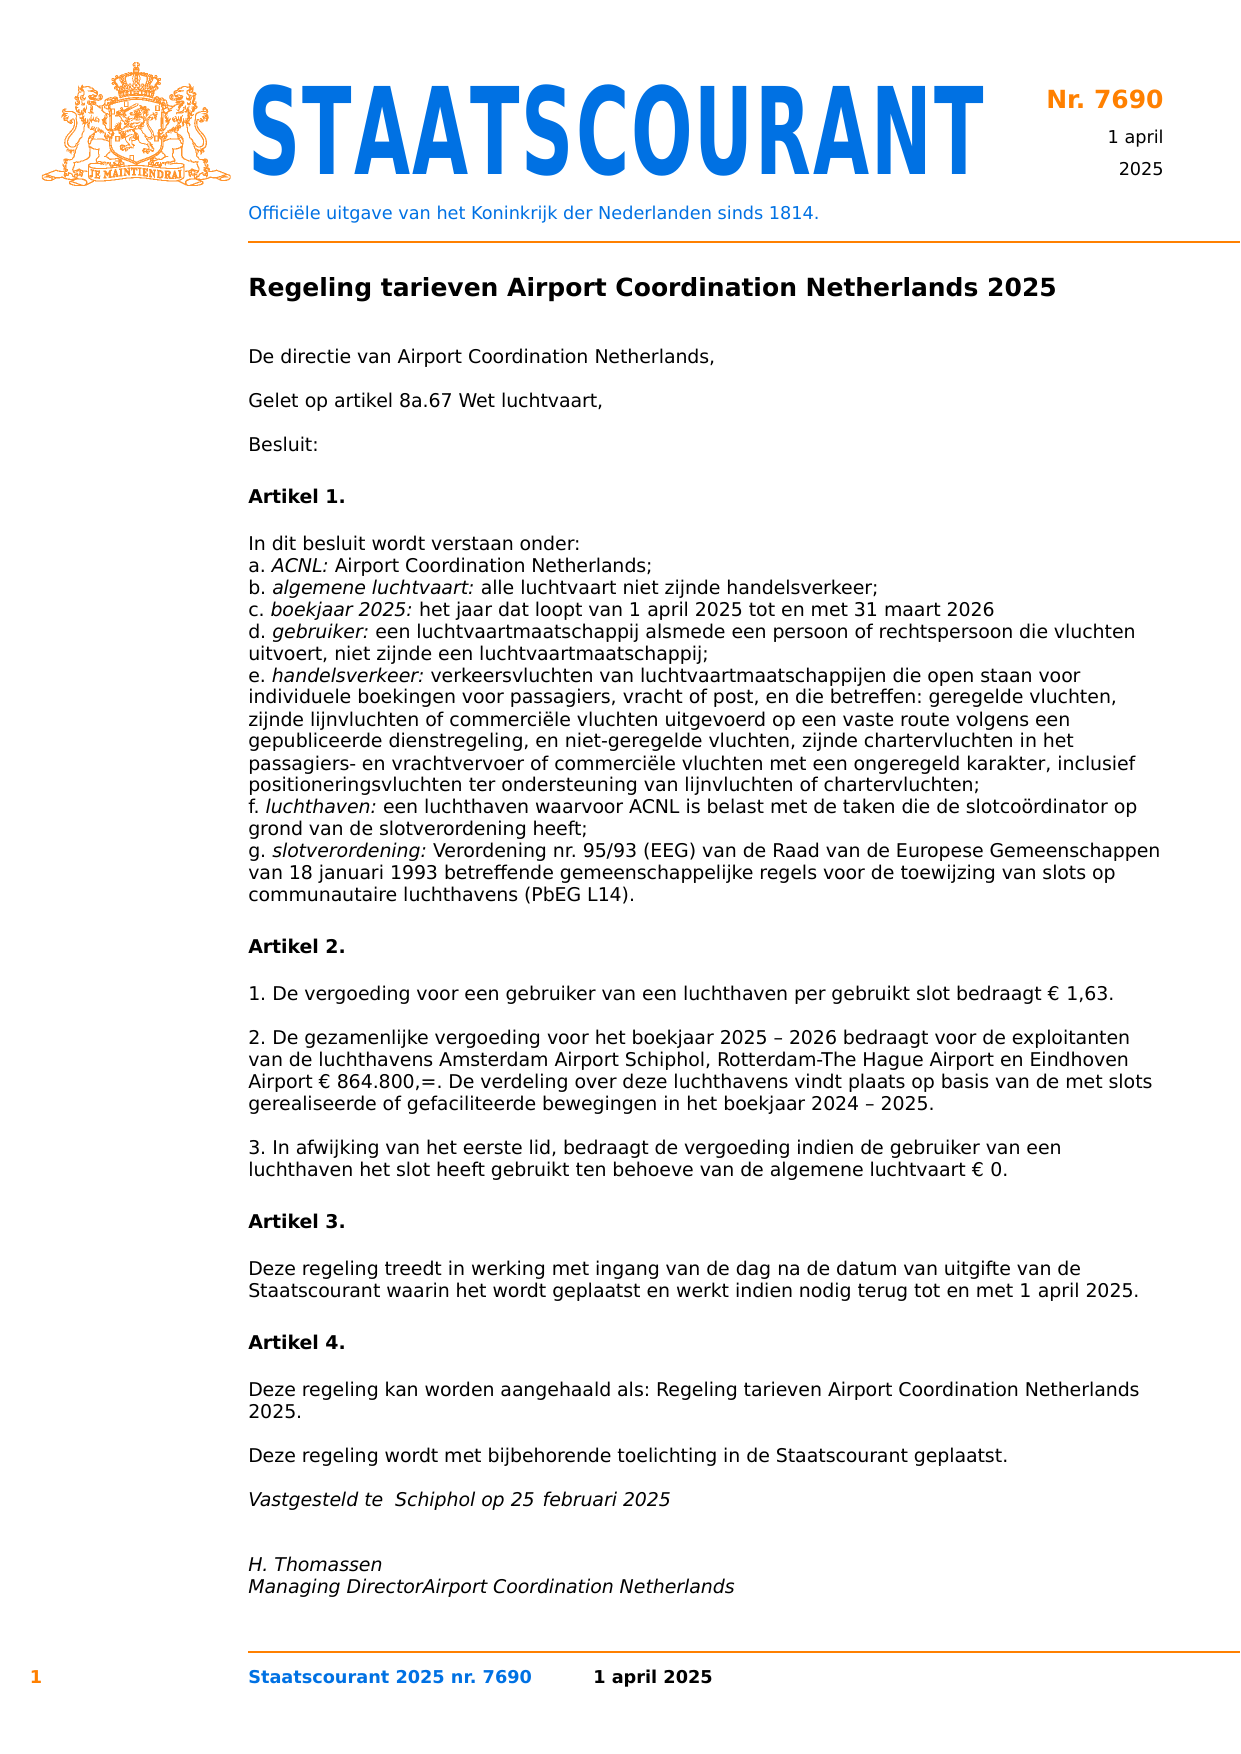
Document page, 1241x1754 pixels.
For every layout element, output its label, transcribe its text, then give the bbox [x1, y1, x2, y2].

text Deze regeling treedt in werking met ingang van de dag na de datum van uitgifte van de Staatscourant waarin het wordt geplaatst en werkt indien nodig terug tot en met 1 april 2025. [248, 1258, 1163, 1302]
text Deze regeling wordt met bijbehorende toelichting in de Staatscourant geplaatst. [248, 1444, 1163, 1467]
text a. ACNL: Airport Coordination Netherlands; [248, 554, 1163, 577]
text Gelet op artikel 8a.67 Wet luchtvaart, [248, 390, 1163, 412]
text c. boekjaar 2025: het jaar dat loopt van 1 april 2025 tot en met 31 maart 2026 [248, 598, 1163, 621]
subtitle Regeling tarieven Airport Coordination Netherlands 2025 [248, 273, 1163, 302]
text 3. In afwijking van het eerste lid, bedraagt de vergoeding indien de gebruiker van een luchthaven het slot heeft gebruikt ten behoeve van de algemene luchtvaart € 0. [248, 1137, 1163, 1181]
text Vastgesteld te Schiphol op 25 februari 2025 [248, 1488, 1163, 1510]
table_header [25, 62, 248, 241]
table_header Nr. 7690 [998, 62, 1240, 121]
text De directie van Airport Coordination Netherlands, [248, 346, 1163, 368]
table_cell 2025 [998, 153, 1240, 203]
table_header STAATSCOURANT [248, 62, 998, 203]
text e. handelsverkeer: verkeersvluchten van luchtvaartmaatschappijen die open staan voor individuele boekingen voor passagiers, vracht of post, en die betreffen: geregelde vluchten, zijnde lijnvluchten of commerciële vluchten uitgevoerd op een vaste route volgens een gepubliceerde dienstregeling, en niet-geregelde vluchten, zijnde chartervluchten in het passagiers- en vrachtvervoer of commerciële vluchten met een ongeregeld karakter, inclusief positioneringsvluchten ter ondersteuning van lijnvluchten of chartervluchten; [248, 664, 1163, 796]
text d. gebruiker: een luchtvaartmaatschappij alsmede een persoon of rechtspersoon die vluchten uitvoert, niet zijnde een luchtvaartmaatschappij; [248, 621, 1163, 664]
text In dit besluit wordt verstaan onder: [248, 533, 1163, 554]
text H. Thomassen Managing DirectorAirport Coordination Netherlands [248, 1532, 1163, 1598]
subtitle Artikel 4. [248, 1332, 1163, 1354]
picture [41, 62, 231, 186]
table_cell Officiële uitgave van het Koninkrijk der Nederlanden sinds 1814. [248, 203, 1240, 241]
text 2. De gezamenlijke vergoeding voor het boekjaar 2025 – 2026 bedraagt voor de exploitanten van de luchthavens Amsterdam Airport Schiphol, Rotterdam-The Hague Airport en Eindhoven Airport € 864.800,=. De verdeling over deze luchthavens vindt plaats op basis van de met slots gerealiseerde of gefaciliteerde bewegingen in het boekjaar 2024 – 2025. [248, 1027, 1163, 1115]
text g. slotverordening: Verordening nr. 95/93 (EEG) van de Raad van de Europese Gemeenschappen van 18 januari 1993 betreffende gemeenschappelijke regels voor de toewijzing van slots op communautaire luchthavens (PbEG L14). [248, 840, 1163, 906]
text b. algemene luchtvaart: alle luchtvaart niet zijnde handelsverkeer; [248, 577, 1163, 598]
text f. luchthaven: een luchthaven waarvoor ACNL is belast met de taken die de slotcoördinator op grond van de slotverordening heeft; [248, 796, 1163, 840]
text Deze regeling kan worden aangehaald als: Regeling tarieven Airport Coordination Netherlands 2025. [248, 1379, 1163, 1423]
subtitle Artikel 3. [248, 1211, 1163, 1233]
subtitle Artikel 1. [248, 486, 1163, 508]
subtitle Artikel 2. [248, 936, 1163, 958]
table_cell 1 april [998, 121, 1240, 153]
text 1. De vergoeding voor een gebruiker van een luchthaven per gebruikt slot bedraagt € 1,63. [248, 983, 1163, 1005]
text Besluit: [248, 434, 1163, 456]
